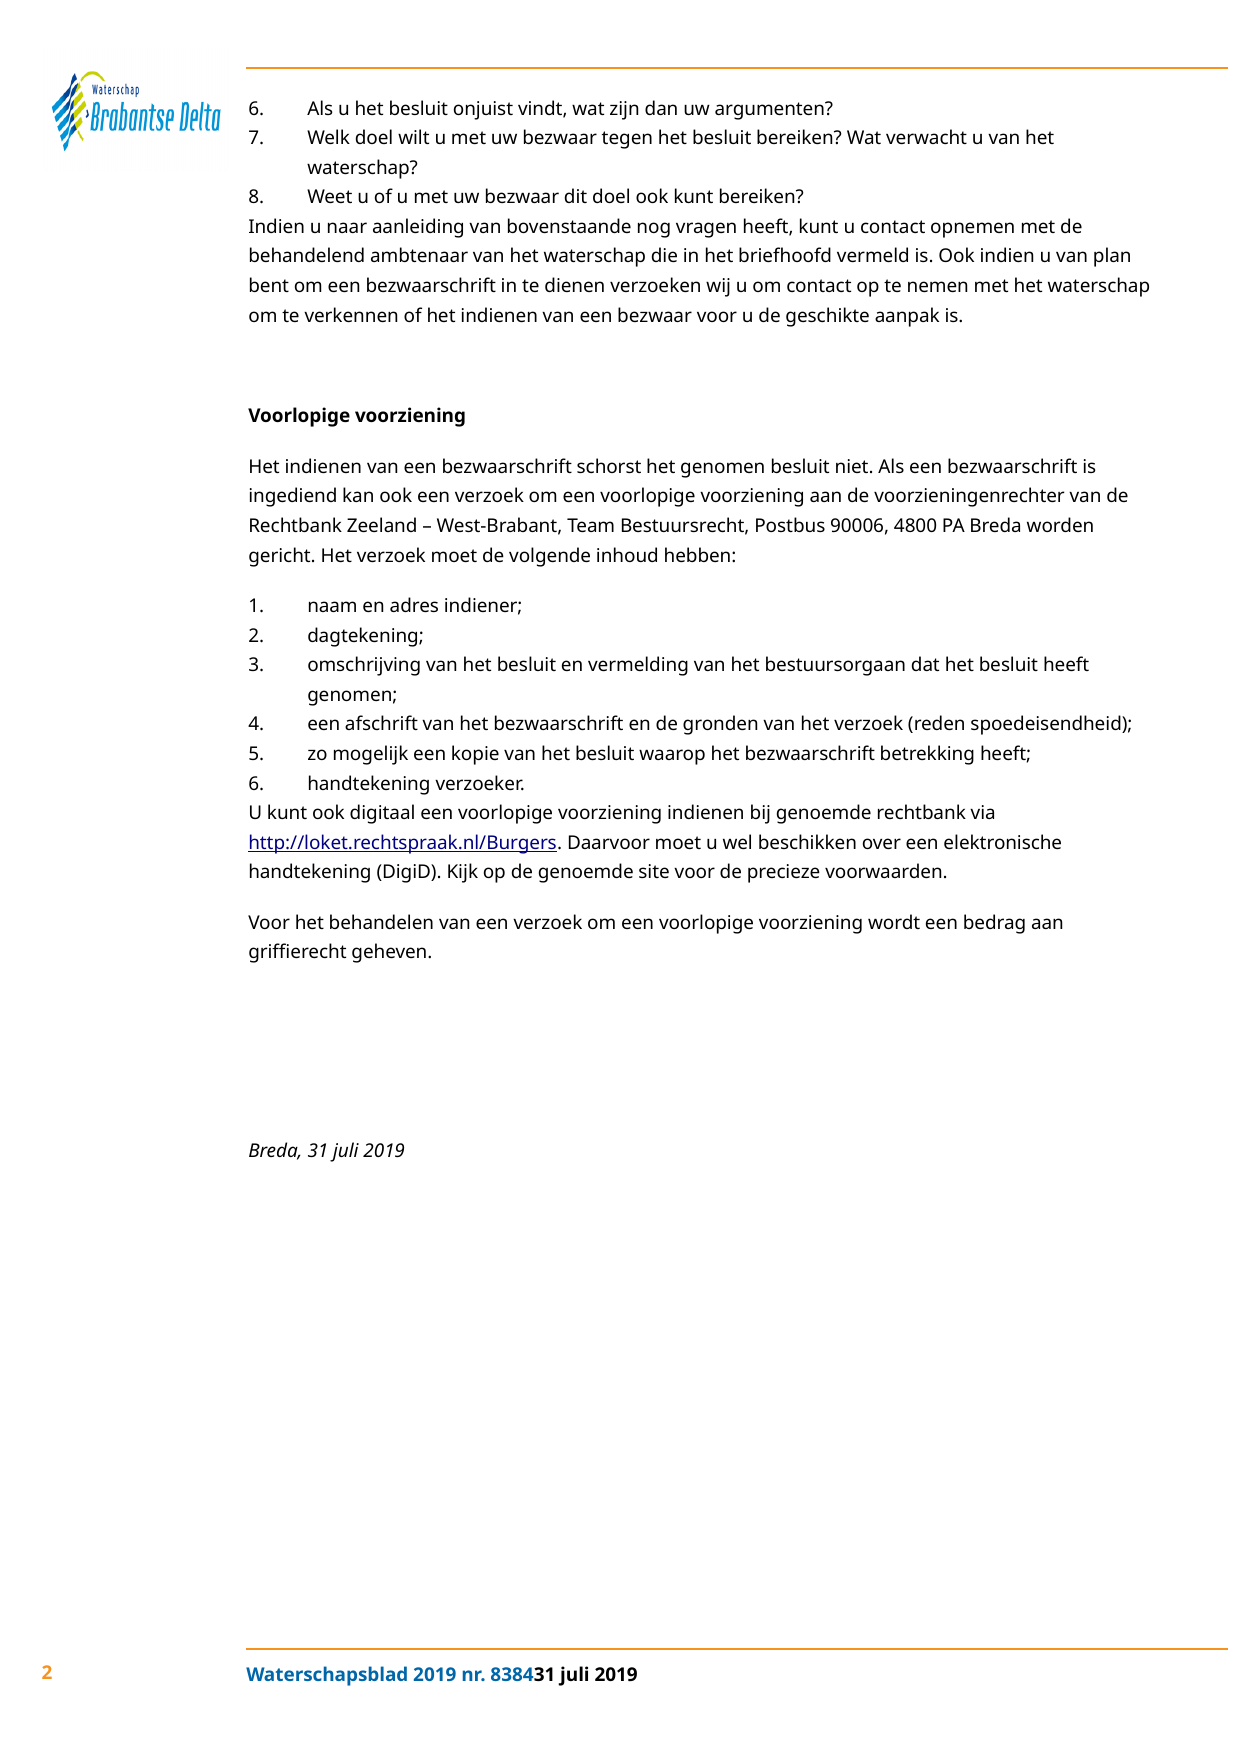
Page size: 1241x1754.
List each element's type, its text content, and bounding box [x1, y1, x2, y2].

list naam en adres indiener; [248, 592, 1152, 618]
text Indien u naar aanleiding van bovenstaande nog vragen heeft, kunt u contact opnemen met de behandelend ambtenaar van het waterschap die in het briefhoofd vermeld is. Ook indien u van plan bent om een bezwaarschrift in te dienen verzoeken wij u om contact op te nemen met het waterschap om te verkennen of het indienen van een bezwaar voor u de geschikte aanpak is. [248, 213, 1152, 328]
picture [41, 47, 231, 172]
list Welk doel wilt u met uw bezwaar tegen het besluit bereiken? Wat verwacht u van het waterschap? [248, 124, 1152, 180]
list Als u het besluit onjuist vindt, wat zijn dan uw argumenten? [248, 95, 1152, 121]
list een afschrift van het bezwaarschrift en de gronden van het verzoek (reden spoedeisendheid); [248, 711, 1152, 736]
list omschrijving van het besluit en vermelding van het bestuursorgaan dat het besluit heeft genomen; [248, 651, 1152, 707]
list zo mogelijk een kopie van het besluit waarop het bezwaarschrift betrekking heeft; [248, 740, 1152, 766]
text Voorlopige voorziening [248, 403, 1152, 428]
text U kunt ook digitaal een voorlopige voorziening indienen bij genoemde rechtbank via http://loket.rechtspraak.nl/Burgers. Daarvoor moet u wel beschikken over een elektronische handtekening (DigiD). Kijk op de genoemde site voor de precieze voorwaarden. [248, 799, 1152, 884]
list handtekening verzoeker. [248, 770, 1152, 796]
text Voor het behandelen van een verzoek om een voorlopige voorziening wordt een bedrag aan griffierecht geheven. [248, 909, 1152, 964]
list dagtekening; [248, 622, 1152, 648]
text Breda, 31 juli 2019 [248, 1138, 1152, 1163]
list Weet u of u met uw bezwaar dit doel ook kunt bereiken? [248, 183, 1152, 209]
text Het indienen van een bezwaarschrift schorst het genomen besluit niet. Als een bezwaarschrift is ingediend kan ook een verzoek om een voorlopige voorziening aan de voorzieningenrechter van de Rechtbank Zeeland – West-Brabant, Team Bestuursrecht, Postbus 90006, 4800 PA Breda worden gericht. Het verzoek moet de volgende inhoud hebben: [248, 453, 1152, 568]
